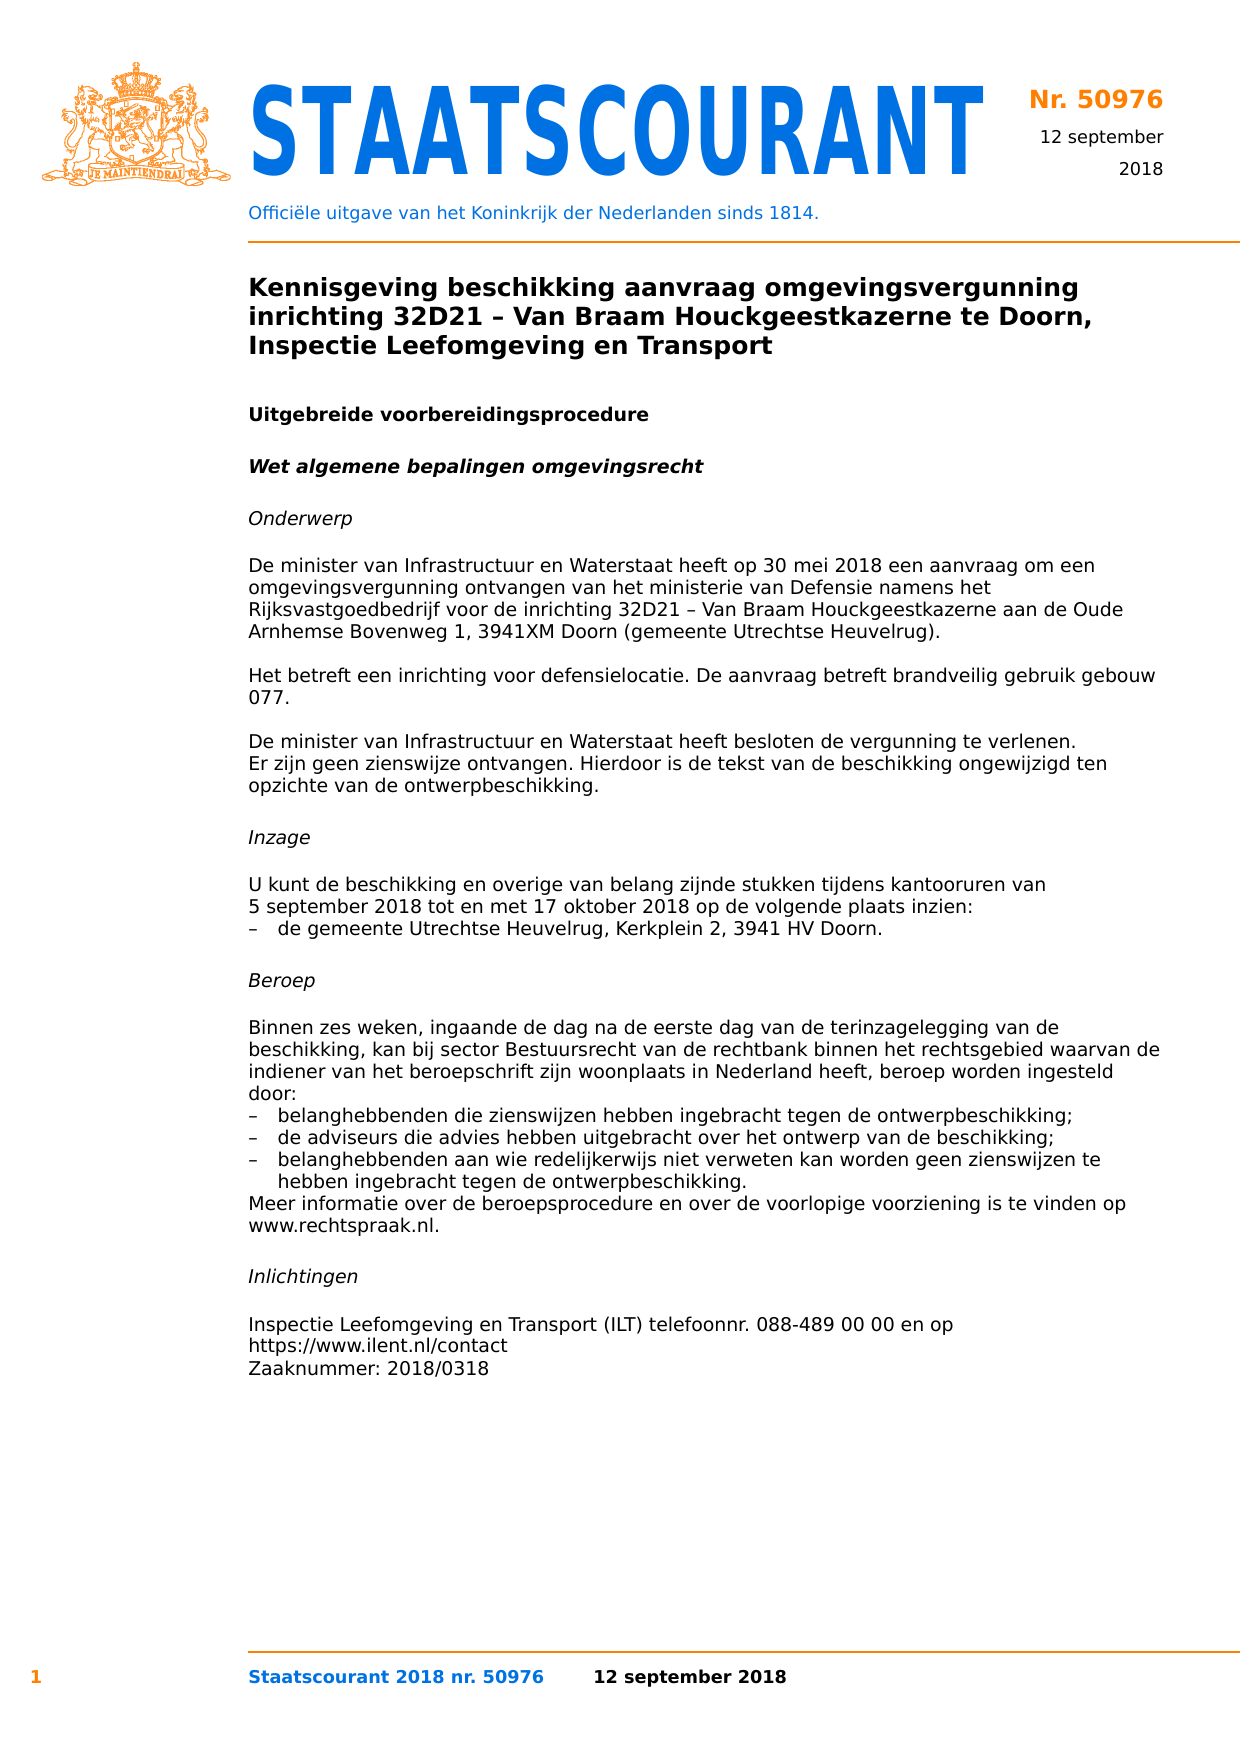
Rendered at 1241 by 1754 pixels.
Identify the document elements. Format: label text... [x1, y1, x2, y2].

text Meer informatie over de beroepsprocedure en over de voorlopige voorziening is te vinden op www.rechtspraak.nl. [248, 1192, 1163, 1236]
table_cell 12 september [998, 121, 1240, 153]
subtitle Wet algemene bepalingen omgevingsrecht [248, 456, 1163, 478]
subtitle Inzage [248, 827, 1163, 849]
text De minister van Infrastructuur en Waterstaat heeft besloten de vergunning te verlenen. [248, 731, 1163, 753]
text Binnen zes weken, ingaande de dag na de eerste dag van de terinzagelegging van de beschikking, kan bij sector Bestuursrecht van de rechtbank binnen het rechtsgebied waarvan de indiener van het beroepschrift zijn woonplaats in Nederland heeft, beroep worden ingesteld door: [248, 1017, 1163, 1104]
table_header Nr. 50976 [998, 62, 1240, 121]
text – belanghebbenden aan wie redelijkerwijs niet verweten kan worden geen zienswijzen te hebben ingebracht tegen de ontwerpbeschikking. [248, 1148, 1163, 1192]
text Er zijn geen zienswijze ontvangen. Hierdoor is de tekst van de beschikking ongewijzigd ten opzichte van de ontwerpbeschikking. [248, 753, 1163, 797]
subtitle Uitgebreide voorbereidingsprocedure [248, 404, 1163, 426]
text De minister van Infrastructuur en Waterstaat heeft op 30 mei 2018 een aanvraag om een omgevingsvergunning ontvangen van het ministerie van Defensie namens het Rijksvastgoedbedrijf voor de inrichting 32D21 – Van Braam Houckgeestkazerne aan de Oude Arnhemse Bovenweg 1, 3941XM Doorn (gemeente Utrechtse Heuvelrug). [248, 555, 1163, 643]
text – belanghebbenden die zienswijzen hebben ingebracht tegen de ontwerpbeschikking; [248, 1104, 1163, 1127]
subtitle Onderwerp [248, 508, 1163, 530]
text Zaaknummer: 2018/0318 [248, 1357, 1163, 1379]
table_cell Officiële uitgave van het Koninkrijk der Nederlanden sinds 1814. [248, 203, 1240, 241]
table_cell 2018 [998, 153, 1240, 203]
subtitle Inlichtingen [248, 1266, 1163, 1288]
subtitle Beroep [248, 970, 1163, 992]
text – de gemeente Utrechtse Heuvelrug, Kerkplein 2, 3941 HV Doorn. [248, 918, 1163, 940]
text Het betreft een inrichting voor defensielocatie. De aanvraag betreft brandveilig gebruik gebouw 077. [248, 665, 1163, 709]
text U kunt de beschikking en overige van belang zijnde stukken tijdens kantooruren van 5 september 2018 tot en met 17 oktober 2018 op de volgende plaats inzien: [248, 874, 1163, 918]
picture [41, 62, 231, 186]
subtitle Kennisgeving beschikking aanvraag omgevingsvergunning inrichting 32D21 – Van Braam Houckgeestkazerne te Doorn, Inspectie Leefomgeving en Transport [248, 273, 1163, 361]
table_header [25, 62, 248, 241]
table_header STAATSCOURANT [248, 62, 998, 203]
text Inspectie Leefomgeving en Transport (ILT) telefoonnr. 088-489 00 00 en op https://www.ilent.nl/contact [248, 1313, 1163, 1357]
text – de adviseurs die advies hebben uitgebracht over het ontwerp van de beschikking; [248, 1127, 1163, 1148]
